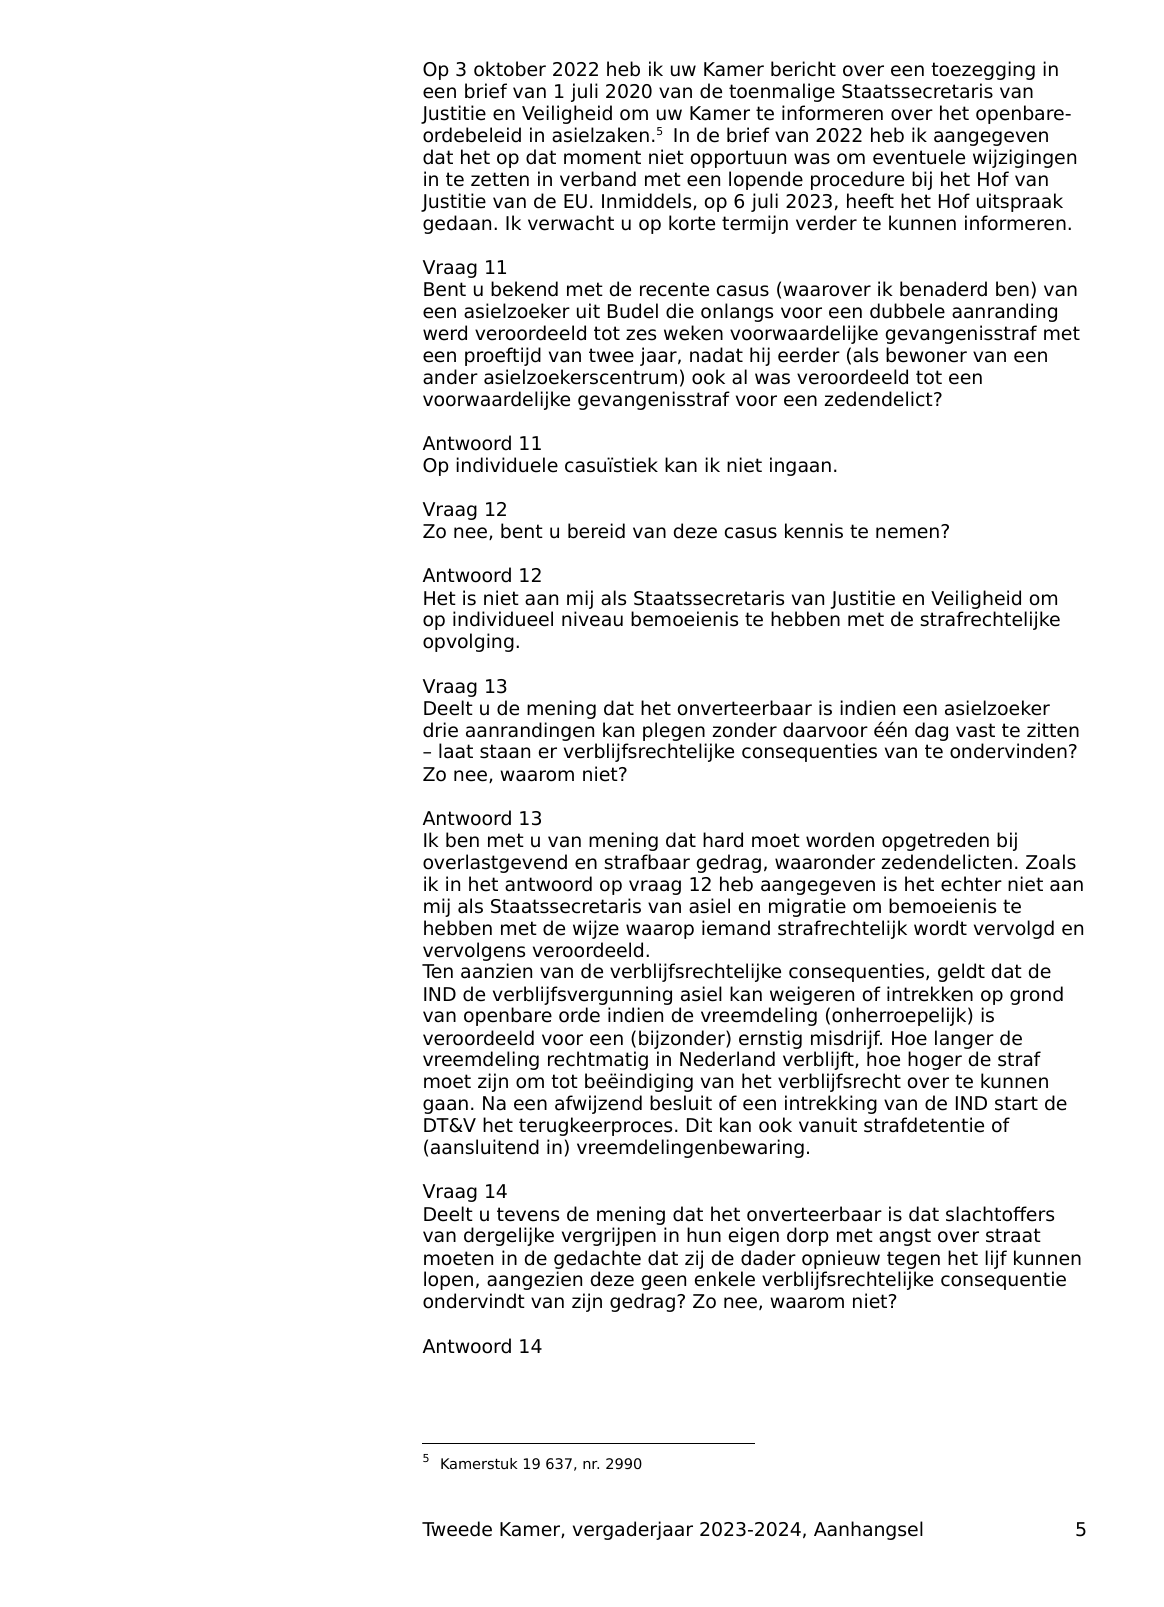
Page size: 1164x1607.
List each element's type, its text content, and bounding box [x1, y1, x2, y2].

text Bent u bekend met de recente casus (waarover ik benaderd ben) van een asielzoeker uit Budel die onlangs voor een dubbele aanranding werd veroordeeld tot zes weken voorwaardelijke gevangenisstraf met een proeftijd van twee jaar, nadat hij eerder (als bewoner van een ander asielzoekerscentrum) ook al was veroordeeld tot een voorwaardelijke gevangenisstraf voor een zedendelict? [422, 279, 1087, 411]
text Op individuele casuïstiek kan ik niet ingaan. [422, 455, 1087, 477]
text Antwoord 12 [422, 565, 1087, 587]
text Deelt u tevens de mening dat het onverteerbaar is dat slachtoffers van dergelijke vergrijpen in hun eigen dorp met angst over straat moeten in de gedachte dat zij de dader opnieuw tegen het lijf kunnen lopen, aangezien deze geen enkele verblijfsrechtelijke consequentie ondervindt van zijn gedrag? Zo nee, waarom niet? [422, 1203, 1087, 1313]
text Ten aanzien van de verblijfsrechtelijke consequenties, geldt dat de IND de verblijfsvergunning asiel kan weigeren of intrekken op grond van openbare orde indien de vreemdeling (onherroepelijk) is veroordeeld voor een (bijzonder) ernstig misdrijf. Hoe langer de vreemdeling rechtmatig in Nederland verblijft, hoe hoger de straf moet zijn om tot beëindiging van het verblijfsrecht over te kunnen gaan. Na een afwijzend besluit of een intrekking van de IND start de DT&V het terugkeerproces. Dit kan ook vanuit strafdetentie of (aansluitend in) vreemdelingenbewaring. [422, 961, 1087, 1159]
text Kamerstuk 19 637, nr. 2990 [422, 1452, 1087, 1474]
text Vraag 14 [422, 1181, 1087, 1203]
text Antwoord 13 [422, 808, 1087, 829]
text Vraag 12 [422, 499, 1087, 521]
text Deelt u de mening dat het onverteerbaar is indien een asielzoeker drie aanrandingen kan plegen zonder daarvoor één dag vast te zitten – laat staan er verblijfsrechtelijke consequenties van te ondervinden? Zo nee, waarom niet? [422, 697, 1087, 785]
text Vraag 13 [422, 676, 1087, 697]
text Antwoord 11 [422, 433, 1087, 455]
text Ik ben met u van mening dat hard moet worden opgetreden bij overlastgevend en strafbaar gedrag, waaronder zedendelicten. Zoals ik in het antwoord op vraag 12 heb aangegeven is het echter niet aan mij als Staatssecretaris van asiel en migratie om bemoeienis te hebben met de wijze waarop iemand strafrechtelijk wordt vervolgd en vervolgens veroordeeld. [422, 829, 1087, 961]
text Het is niet aan mij als Staatssecretaris van Justitie en Veiligheid om op individueel niveau bemoeienis te hebben met de strafrechtelijke opvolging. [422, 587, 1087, 653]
text Antwoord 14 [422, 1336, 1087, 1357]
text Vraag 11 [422, 257, 1087, 279]
text Zo nee, bent u bereid van deze casus kennis te nemen? [422, 521, 1087, 543]
text Op 3 oktober 2022 heb ik uw Kamer bericht over een toezegging in een brief van 1 juli 2020 van de toenmalige Staatssecretaris van Justitie en Veiligheid om uw Kamer te informeren over het openbare-ordebeleid in asielzaken. In de brief van 2022 heb ik aangegeven dat het op dat moment niet opportuun was om eventuele wijzigingen in te zetten in verband met een lopende procedure bij het Hof van Justitie van de EU. Inmiddels, op 6 juli 2023, heeft het Hof uitspraak gedaan. Ik verwacht u op korte termijn verder te kunnen informeren. [422, 59, 1087, 235]
